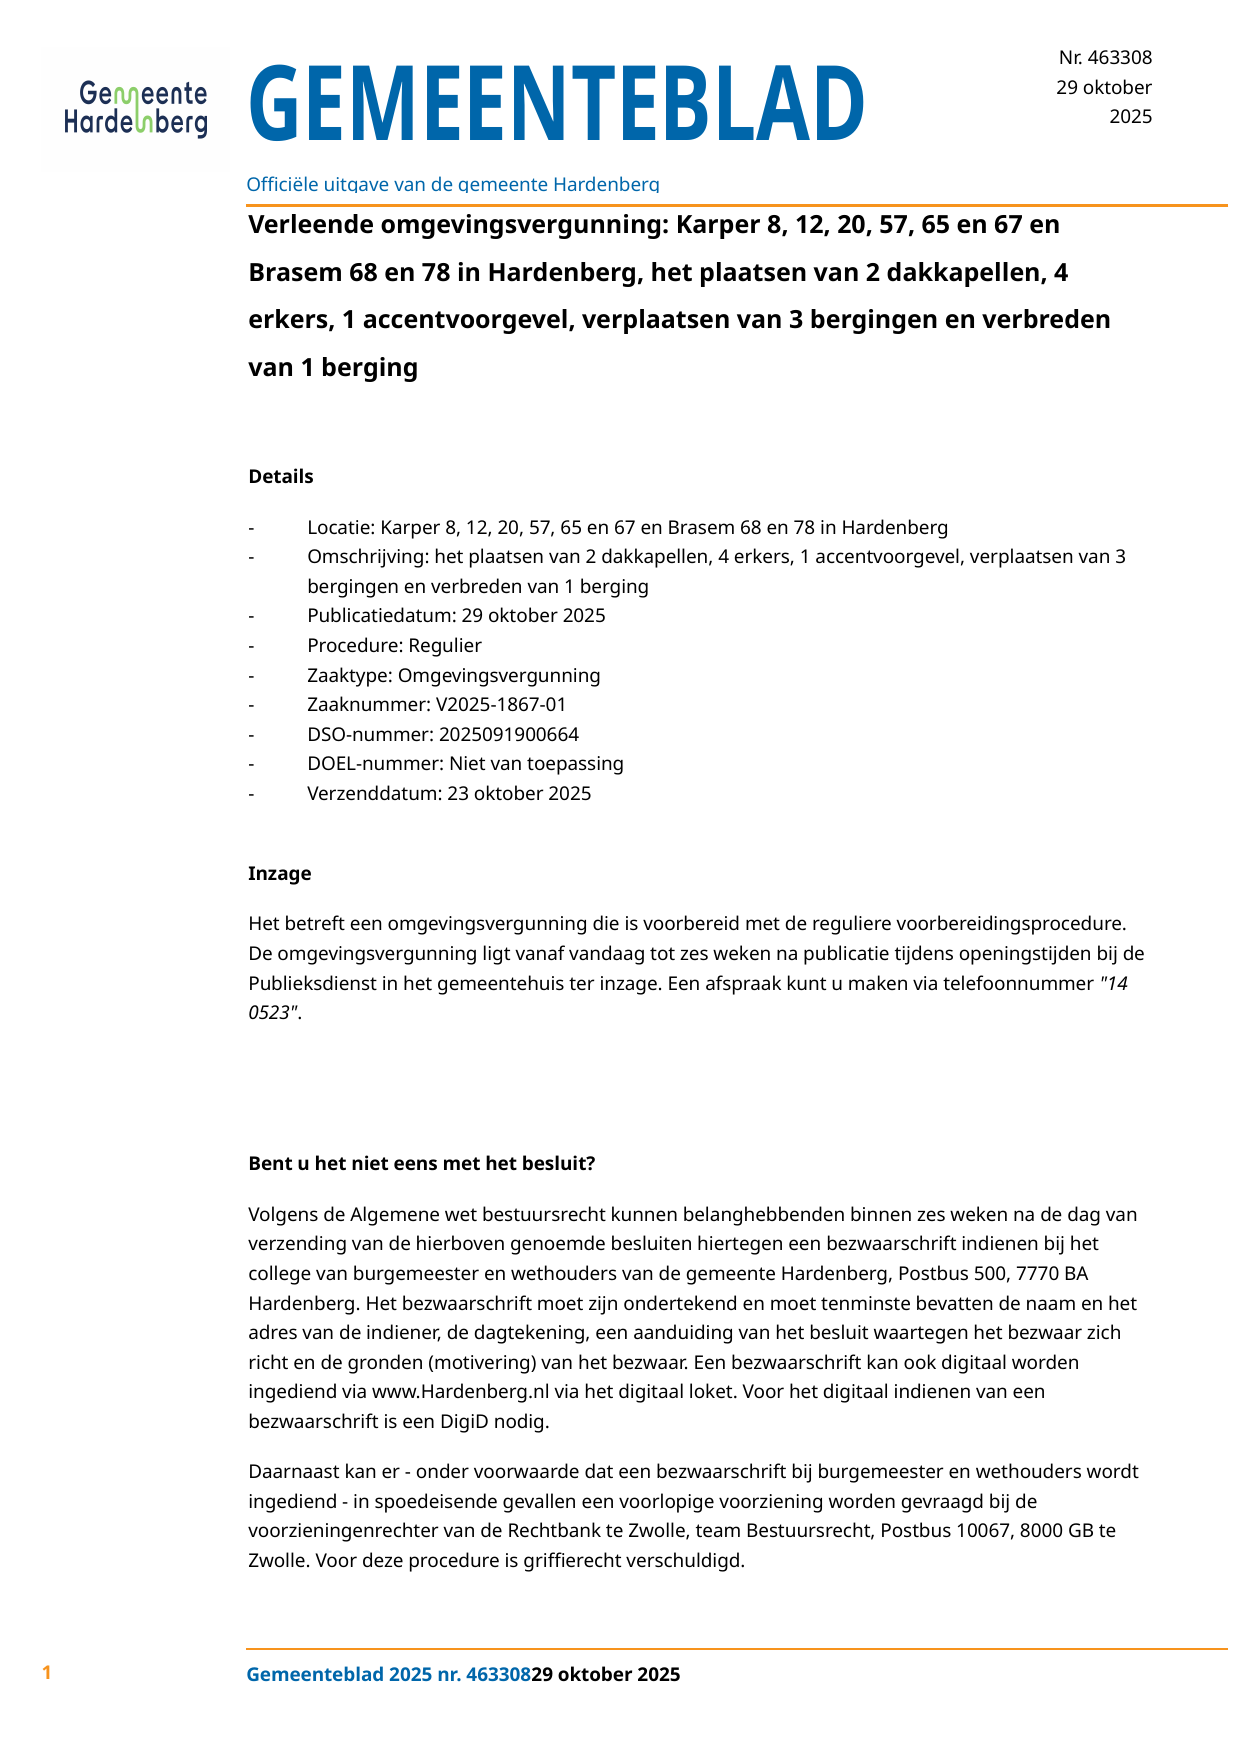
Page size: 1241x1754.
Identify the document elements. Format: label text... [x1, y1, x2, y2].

list Publicatiedatum: 29 oktober 2025 [248, 603, 1152, 628]
text Verleende omgevingsvergunning: Karper 8, 12, 20, 57, 65 en 67 en Brasem 68 en 78 in Hardenberg, het plaatsen van 2 dakkapellen, 4 erkers, 1 accentvoorgevel, verplaatsen van 3 bergingen en verbreden van 1 berging [248, 207, 1152, 384]
text Details [248, 463, 1152, 489]
list Zaaktype: Omgevingsvergunning [248, 662, 1152, 688]
text Daarnaast kan er - onder voorwaarde dat een bezwaarschrift bij burgemeester en wethouders wordt ingediend - in spoedeisende gevallen een voorlopige voorziening worden gevraagd bij de voorzieningenrechter van de Rechtbank te Zwolle, team Bestuursrecht, Postbus 10067, 8000 GB te Zwolle. Voor deze procedure is griffierecht verschuldigd. [248, 1458, 1152, 1573]
list Omschrijving: het plaatsen van 2 dakkapellen, 4 erkers, 1 accentvoorgevel, verplaatsen van 3 bergingen en verbreden van 1 berging [248, 543, 1152, 599]
list Zaaknummer: V2025-1867-01 [248, 691, 1152, 717]
list Locatie: Karper 8, 12, 20, 57, 65 en 67 en Brasem 68 en 78 in Hardenberg [248, 514, 1152, 540]
picture [41, 47, 231, 172]
text Volgens de Algemene wet bestuursrecht kunnen belanghebbenden binnen zes weken na de dag van verzending van de hierboven genoemde besluiten hiertegen een bezwaarschrift indienen bij het college van burgemeester en wethouders van de gemeente Hardenberg, Postbus 500, 7770 BA Hardenberg. Het bezwaarschrift moet zijn ondertekend en moet tenminste bevatten de naam en het adres van de indiener, de dagtekening, een aanduiding van het besluit waartegen het bezwaar zich richt en de gronden (motivering) van het bezwaar. Een bezwaarschrift kan ook digitaal worden ingediend via www.Hardenberg.nl via het digitaal loket. Voor het digitaal indienen van een bezwaarschrift is een DigiD nodig. [248, 1201, 1152, 1434]
list Verzenddatum: 23 oktober 2025 [248, 780, 1152, 806]
list Procedure: Regulier [248, 632, 1152, 658]
list DOEL-nummer: Niet van toepassing [248, 751, 1152, 776]
text Inzage [248, 860, 1152, 886]
list DSO-nummer: 2025091900664 [248, 721, 1152, 747]
text Het betreft een omgevingsvergunning die is voorbereid met de reguliere voorbereidingsprocedure. De omgevingsvergunning ligt vanaf vandaag tot zes weken na publicatie tijdens openingstijden bij de Publieksdienst in het gemeentehuis ter inzage. Een afspraak kunt u maken via telefoonnummer "14 0523". [248, 911, 1152, 1025]
text Bent u het niet eens met het besluit? [248, 1151, 1152, 1176]
